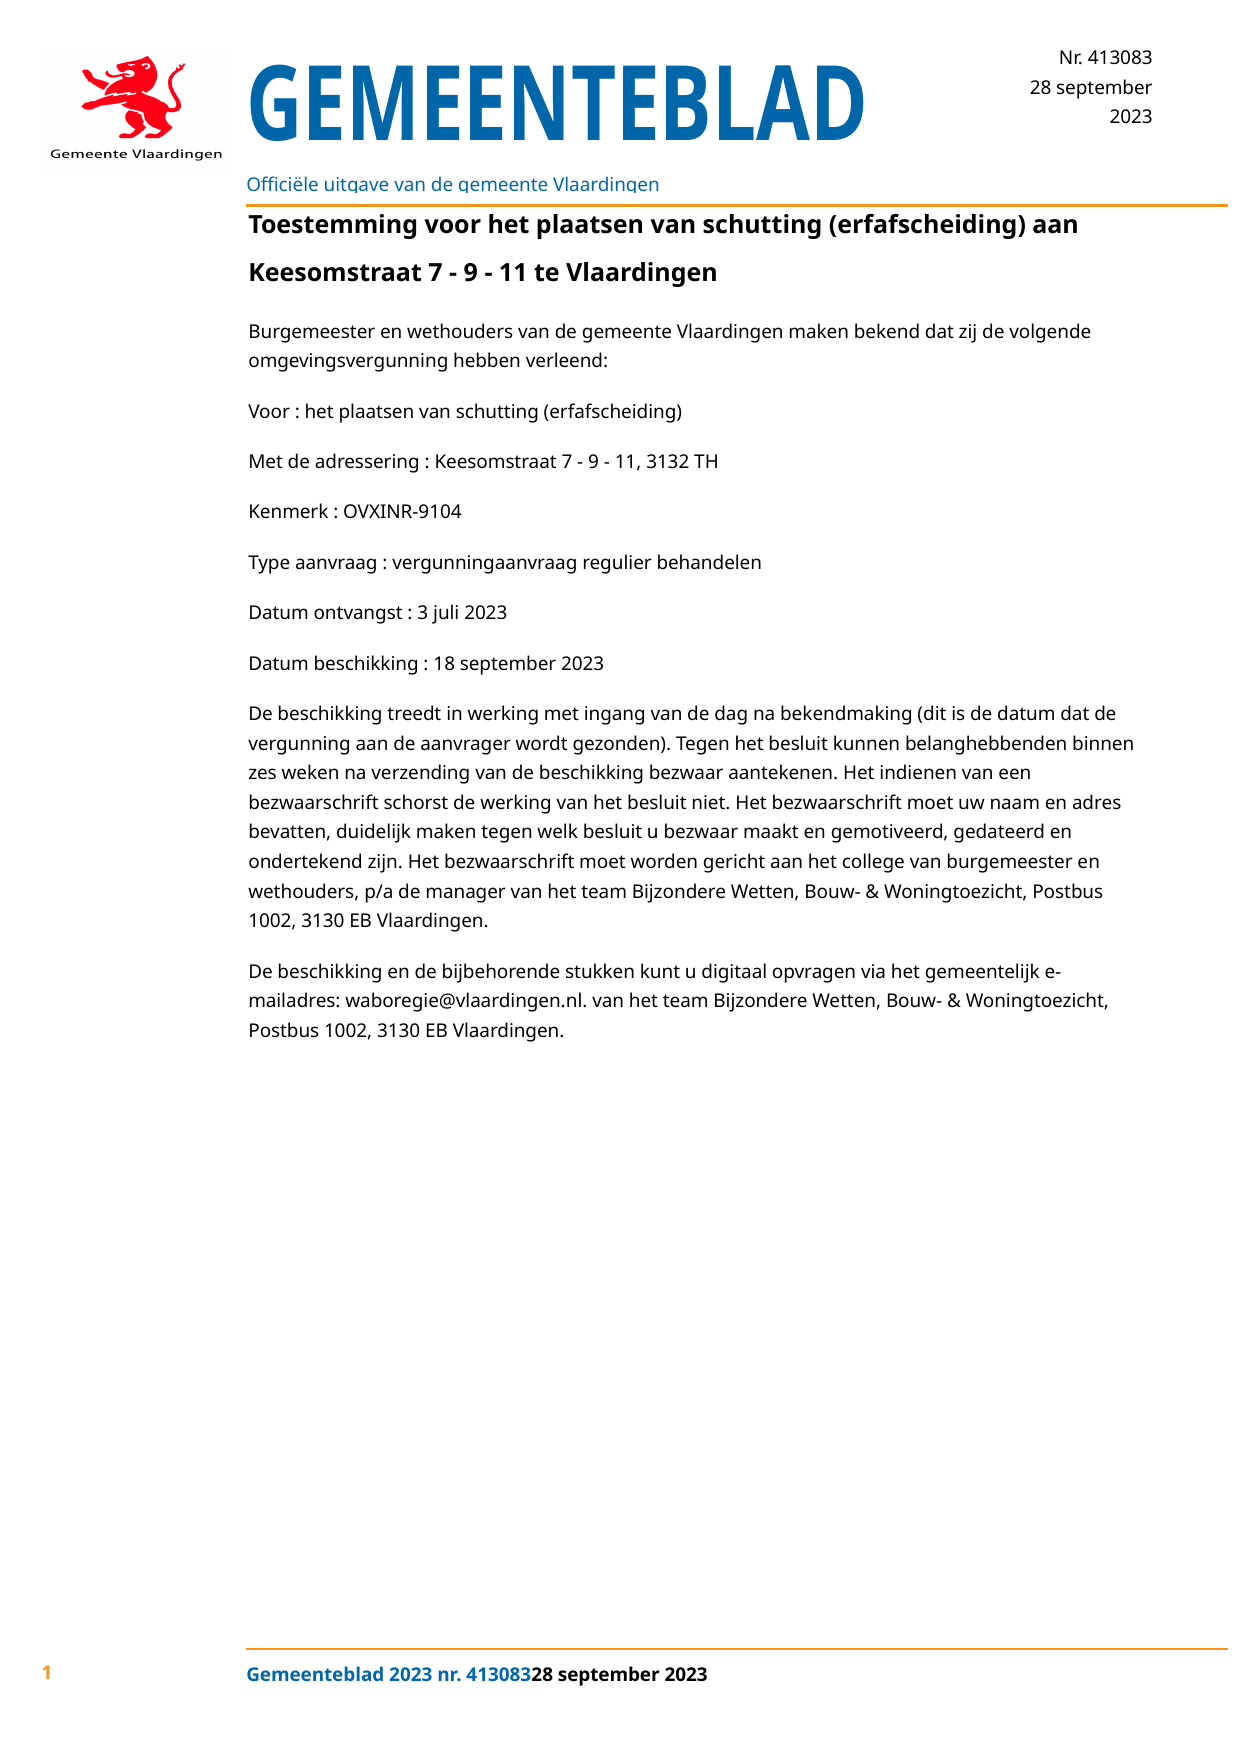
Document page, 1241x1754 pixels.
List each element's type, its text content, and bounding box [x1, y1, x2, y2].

text Kenmerk : OVXINR-9104 [248, 499, 1152, 524]
text Datum beschikking : 18 september 2023 [248, 650, 1152, 676]
text De beschikking treedt in werking met ingang van de dag na bekendmaking (dit is de datum dat de vergunning aan de aanvrager wordt gezonden). Tegen het besluit kunnen belanghebbenden binnen zes weken na verzending van de beschikking bezwaar aantekenen. Het indienen van een bezwaarschrift schorst de werking van het besluit niet. Het bezwaarschrift moet uw naam en adres bevatten, duidelijk maken tegen welk besluit u bezwaar maakt en gemotiveerd, gedateerd en ondertekend zijn. Het bezwaarschrift moet worden gericht aan het college van burgemeester en wethouders, p/a de manager van het team Bijzondere Wetten, Bouw- & Woningtoezicht, Postbus 1002, 3130 EB Vlaardingen. [248, 700, 1152, 933]
text Datum ontvangst : 3 juli 2023 [248, 599, 1152, 625]
text Voor : het plaatsen van schutting (erfafscheiding) [248, 398, 1152, 424]
picture [41, 47, 231, 172]
text Burgemeester en wethouders van de gemeente Vlaardingen maken bekend dat zij de volgende omgevingsvergunning hebben verleend: [248, 318, 1152, 373]
text Type aanvraag : vergunningaanvraag regulier behandelen [248, 549, 1152, 575]
text Met de adressering : Keesomstraat 7 - 9 - 11, 3132 TH [248, 448, 1152, 474]
text De beschikking en de bijbehorende stukken kunt u digitaal opvragen via het gemeentelijk e-mailadres: waboregie@vlaardingen.nl. van het team Bijzondere Wetten, Bouw- & Woningtoezicht, Postbus 1002, 3130 EB Vlaardingen. [248, 958, 1152, 1043]
text Toestemming voor het plaatsen van schutting (erfafscheiding) aan Keesomstraat 7 - 9 - 11 te Vlaardingen [248, 207, 1152, 288]
